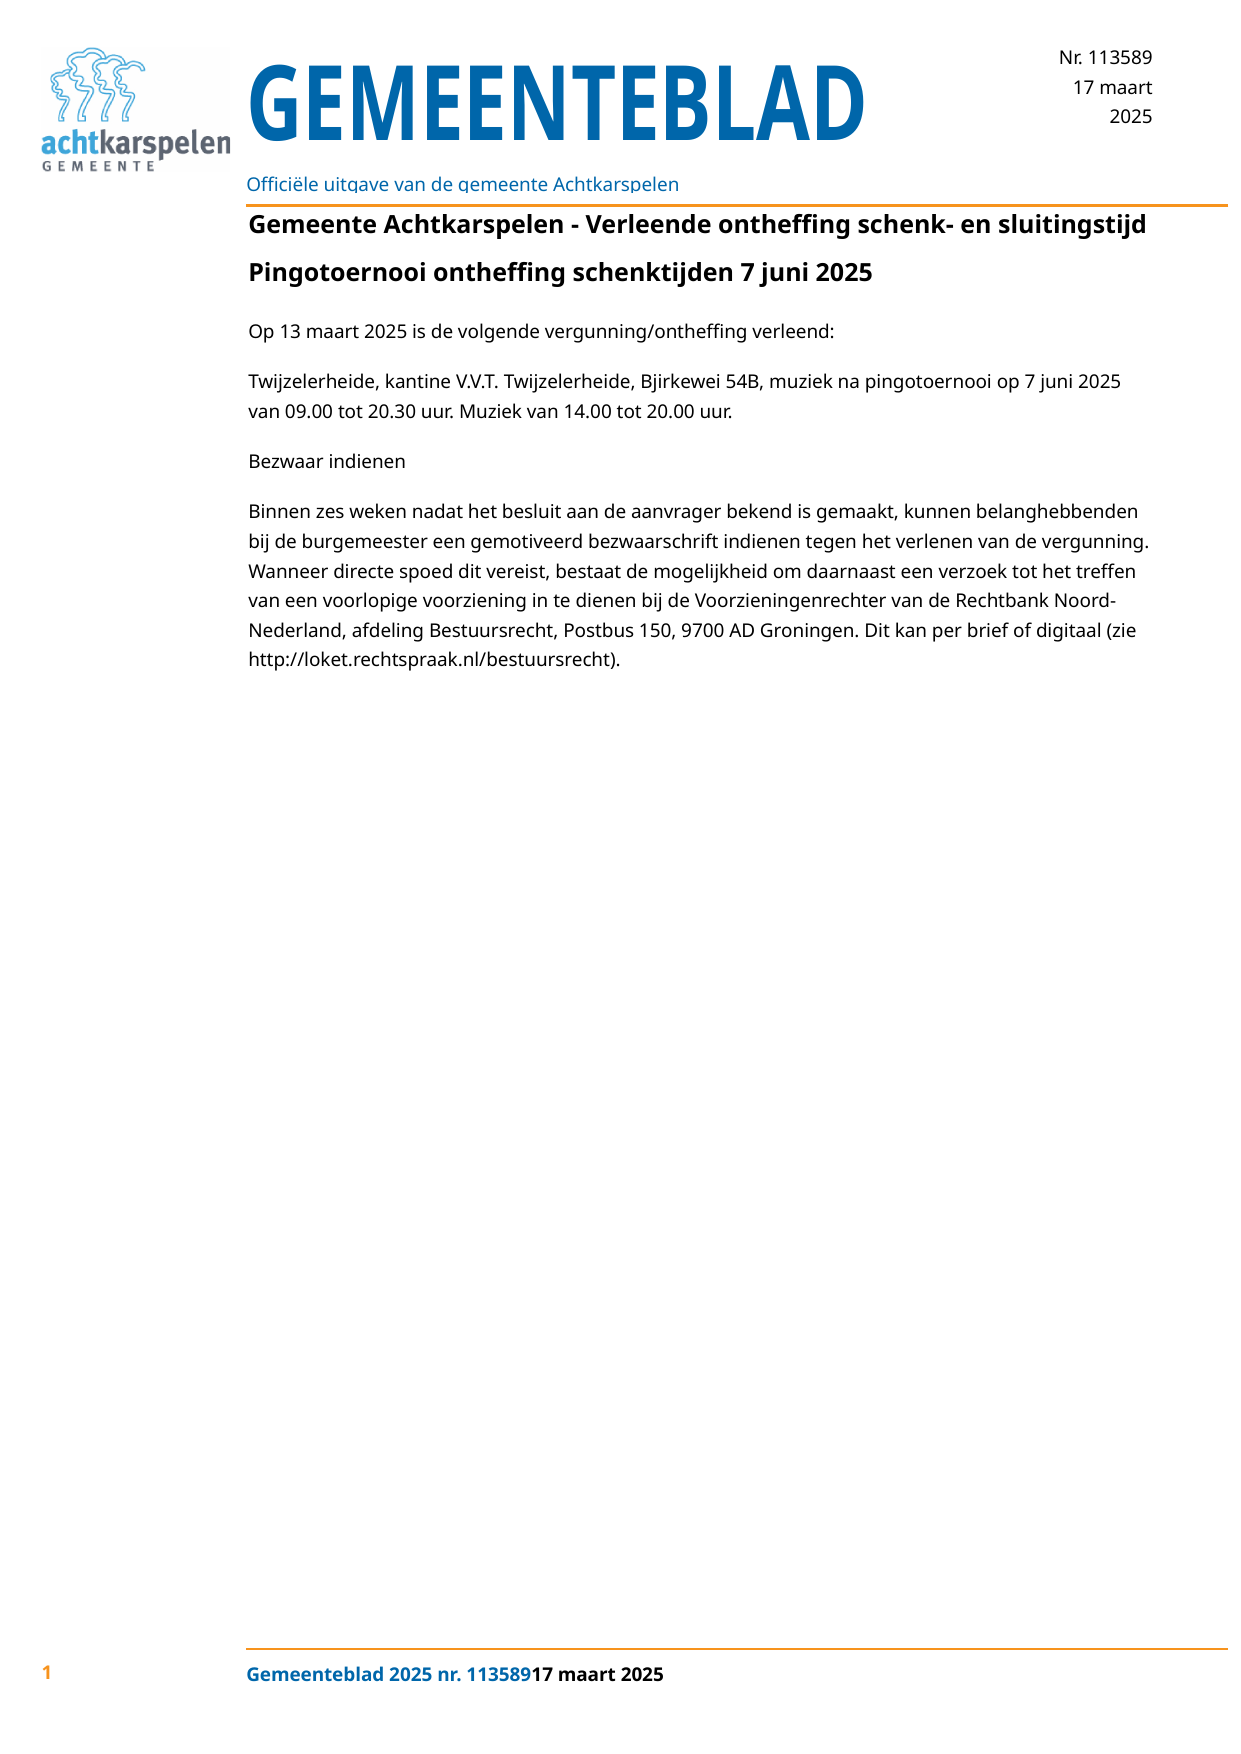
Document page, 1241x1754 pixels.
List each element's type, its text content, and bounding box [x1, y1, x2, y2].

picture [41, 47, 231, 172]
text Bezwaar indienen [248, 448, 1152, 474]
text Op 13 maart 2025 is de volgende vergunning/ontheffing verleend: [248, 318, 1152, 344]
text Binnen zes weken nadat het besluit aan de aanvrager bekend is gemaakt, kunnen belanghebbenden bij de burgemeester een gemotiveerd bezwaarschrift indienen tegen het verlenen van de vergunning. Wanneer directe spoed dit vereist, bestaat de mogelijkheid om daarnaast een verzoek tot het treffen van een voorlopige voorziening in te dienen bij de Voorzieningenrechter van de Rechtbank Noord-Nederland, afdeling Bestuursrecht, Postbus 150, 9700 AD Groningen. Dit kan per brief of digitaal (zie http://loket.rechtspraak.nl/bestuursrecht). [248, 499, 1152, 672]
text Gemeente Achtkarspelen - Verleende ontheffing schenk- en sluitingstijd Pingotoernooi ontheffing schenktijden 7 juni 2025 [248, 207, 1152, 288]
text Twijzelerheide, kantine V.V.T. Twijzelerheide, Bjirkewei 54B, muziek na pingotoernooi op 7 juni 2025 van 09.00 tot 20.30 uur. Muziek van 14.00 tot 20.00 uur. [248, 368, 1152, 424]
